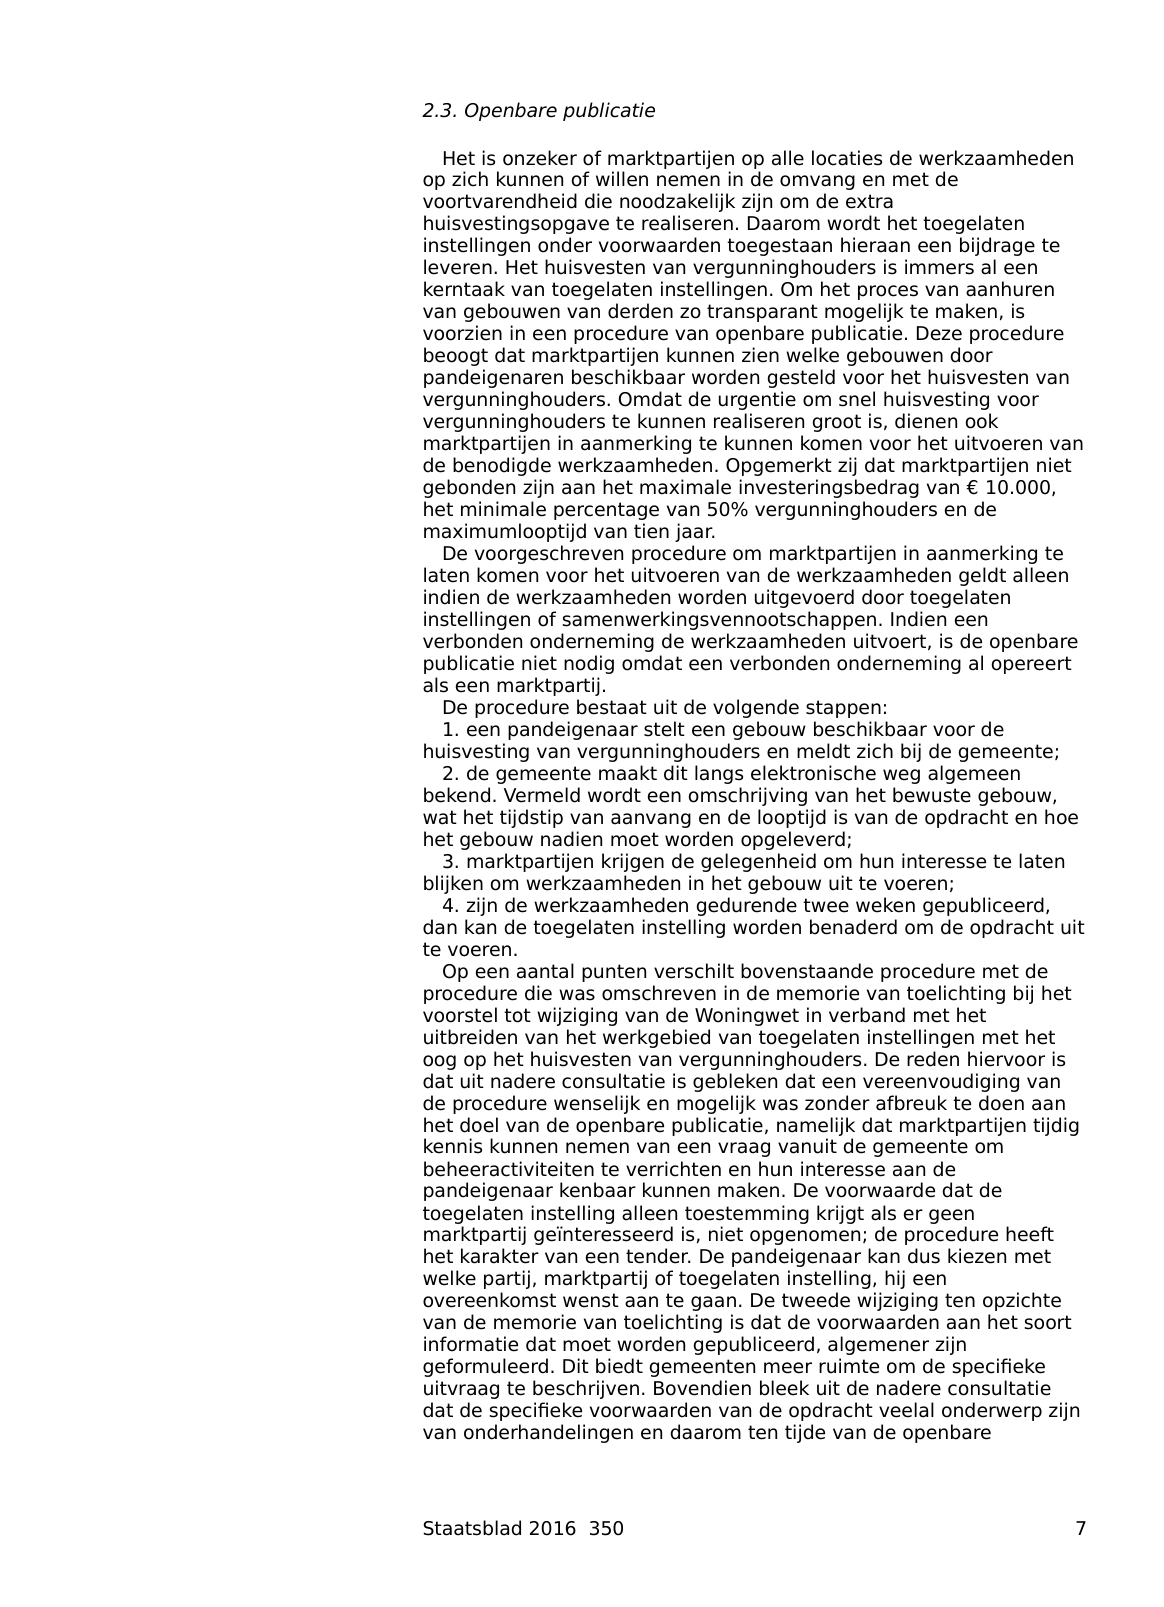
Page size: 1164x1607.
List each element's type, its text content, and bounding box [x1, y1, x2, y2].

text De voorgeschreven procedure om marktpartijen in aanmerking te laten komen voor het uitvoeren van de werkzaamheden geldt alleen indien de werkzaamheden worden uitgevoerd door toegelaten instellingen of samenwerkingsvennootschappen. Indien een verbonden onderneming de werkzaamheden uitvoert, is de openbare publicatie niet nodig omdat een verbonden onderneming al opereert als een marktpartij. [422, 543, 1087, 697]
text Het is onzeker of marktpartijen op alle locaties de werkzaamheden op zich kunnen of willen nemen in de omvang en met de voortvarendheid die noodzakelijk zijn om de extra huisvestingsopgave te realiseren. Daarom wordt het toegelaten instellingen onder voorwaarden toegestaan hieraan een bijdrage te leveren. Het huisvesten van vergunninghouders is immers al een kerntaak van toegelaten instellingen. Om het proces van aanhuren van gebouwen van derden zo transparant mogelijk te maken, is voorzien in een procedure van openbare publicatie. Deze procedure beoogt dat marktpartijen kunnen zien welke gebouwen door pandeigenaren beschikbaar worden gesteld voor het huisvesten van vergunninghouders. Omdat de urgentie om snel huisvesting voor vergunninghouders te kunnen realiseren groot is, dienen ook marktpartijen in aanmerking te kunnen komen voor het uitvoeren van de benodigde werkzaamheden. Opgemerkt zij dat marktpartijen niet gebonden zijn aan het maximale investeringsbedrag van € 10.000, het minimale percentage van 50% vergunninghouders en de maximumlooptijd van tien jaar. [422, 147, 1087, 543]
subtitle 2.3. Openbare publicatie [422, 100, 1087, 122]
text 1. een pandeigenaar stelt een gebouw beschikbaar voor de huisvesting van vergunninghouders en meldt zich bij de gemeente; [422, 719, 1087, 763]
text 4. zijn de werkzaamheden gedurende twee weken gepubliceerd, dan kan de toegelaten instelling worden benaderd om de opdracht uit te voeren. [422, 895, 1087, 961]
text 3. marktpartijen krijgen de gelegenheid om hun interesse te laten blijken om werkzaamheden in het gebouw uit te voeren; [422, 851, 1087, 895]
text De procedure bestaat uit de volgende stappen: [422, 697, 1087, 719]
text 2. de gemeente maakt dit langs elektronische weg algemeen bekend. Vermeld wordt een omschrijving van het bewuste gebouw, wat het tijdstip van aanvang en de looptijd is van de opdracht en hoe het gebouw nadien moet worden opgeleverd; [422, 763, 1087, 851]
text Op een aantal punten verschilt bovenstaande procedure met de procedure die was omschreven in de memorie van toelichting bij het voorstel tot wijziging van de Woningwet in verband met het uitbreiden van het werkgebied van toegelaten instellingen met het oog op het huisvesten van vergunninghouders. De reden hiervoor is dat uit nadere consultatie is gebleken dat een vereenvoudiging van de procedure wenselijk en mogelijk was zonder afbreuk te doen aan het doel van de openbare publicatie, namelijk dat marktpartijen tijdig kennis kunnen nemen van een vraag vanuit de gemeente om beheeractiviteiten te verrichten en hun interesse aan de pandeigenaar kenbaar kunnen maken. De voorwaarde dat de toegelaten instelling alleen toestemming krijgt als er geen marktpartij geïnteresseerd is, niet opgenomen; de procedure heeft het karakter van een tender. De pandeigenaar kan dus kiezen met welke partij, marktpartij of toegelaten instelling, hij een overeenkomst wenst aan te gaan. De tweede wijziging ten opzichte van de memorie van toelichting is dat de voorwaarden aan het soort informatie dat moet worden gepubliceerd, algemener zijn geformuleerd. Dit biedt gemeenten meer ruimte om de specifieke uitvraag te beschrijven. Bovendien bleek uit de nadere consultatie dat de specifieke voorwaarden van de opdracht veelal onderwerp zijn van onderhandelingen en daarom ten tijde van de openbare [422, 961, 1087, 1444]
